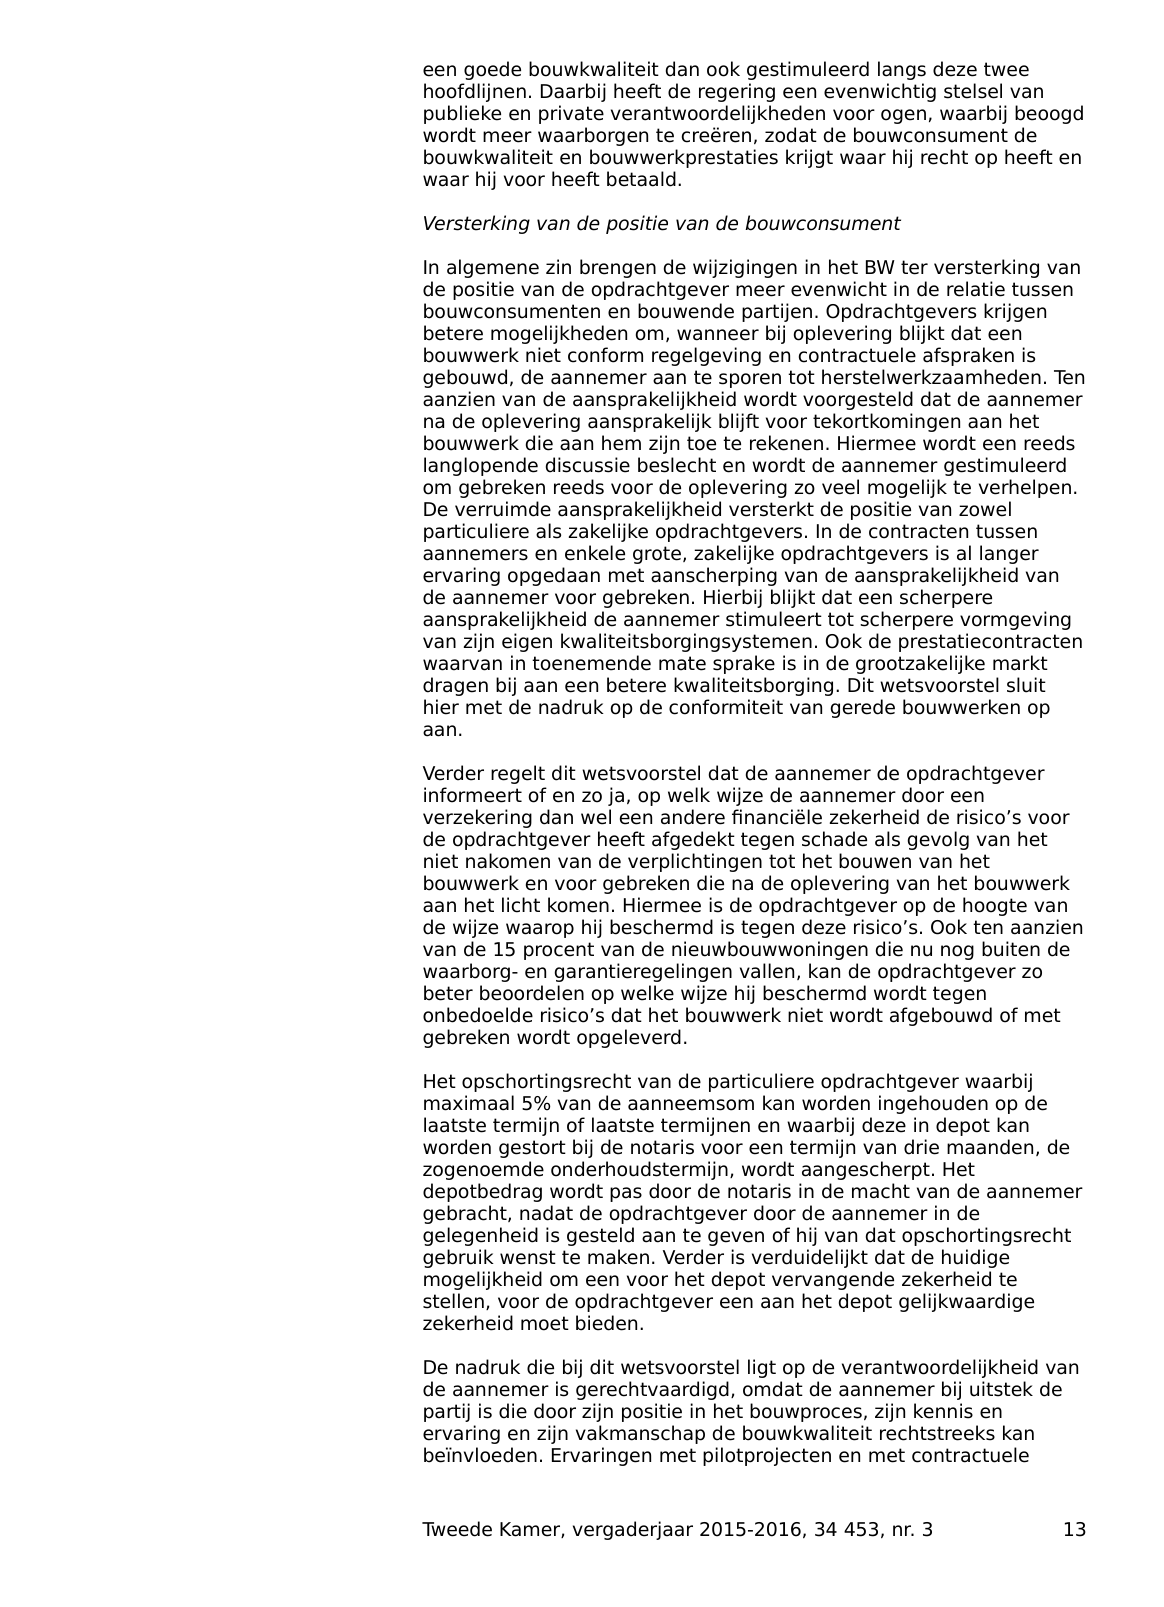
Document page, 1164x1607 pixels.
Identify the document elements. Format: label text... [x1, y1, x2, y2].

subtitle Versterking van de positie van de bouwconsument [422, 213, 1087, 235]
text De nadruk die bij dit wetsvoorstel ligt op de verantwoordelijkheid van de aannemer is gerechtvaardigd, omdat de aannemer bij uitstek de partij is die door zijn positie in het bouwproces, zijn kennis en ervaring en zijn vakmanschap de bouwkwaliteit rechtstreeks kan beïnvloeden. Ervaringen met pilotprojecten en met contractuele [422, 1357, 1087, 1467]
text In algemene zin brengen de wijzigingen in het BW ter versterking van de positie van de opdrachtgever meer evenwicht in de relatie tussen bouwconsumenten en bouwende partijen. Opdrachtgevers krijgen betere mogelijkheden om, wanneer bij oplevering blijkt dat een bouwwerk niet conform regelgeving en contractuele afspraken is gebouwd, de aannemer aan te sporen tot herstelwerkzaamheden. Ten aanzien van de aansprakelijkheid wordt voorgesteld dat de aannemer na de oplevering aansprakelijk blijft voor tekortkomingen aan het bouwwerk die aan hem zijn toe te rekenen. Hiermee wordt een reeds langlopende discussie beslecht en wordt de aannemer gestimuleerd om gebreken reeds voor de oplevering zo veel mogelijk te verhelpen. De verruimde aansprakelijkheid versterkt de positie van zowel particuliere als zakelijke opdrachtgevers. In de contracten tussen aannemers en enkele grote, zakelijke opdrachtgevers is al langer ervaring opgedaan met aanscherping van de aansprakelijkheid van de aannemer voor gebreken. Hierbij blijkt dat een scherpere aansprakelijkheid de aannemer stimuleert tot scherpere vormgeving van zijn eigen kwaliteitsborgingsystemen. Ook de prestatiecontracten waarvan in toenemende mate sprake is in de grootzakelijke markt dragen bij aan een betere kwaliteitsborging. Dit wetsvoorstel sluit hier met de nadruk op de conformiteit van gerede bouwwerken op aan. [422, 257, 1087, 741]
text Verder regelt dit wetsvoorstel dat de aannemer de opdrachtgever informeert of en zo ja, op welk wijze de aannemer door een verzekering dan wel een andere financiële zekerheid de risico’s voor de opdrachtgever heeft afgedekt tegen schade als gevolg van het niet nakomen van de verplichtingen tot het bouwen van het bouwwerk en voor gebreken die na de oplevering van het bouwwerk aan het licht komen. Hiermee is de opdrachtgever op de hoogte van de wijze waarop hij beschermd is tegen deze risico’s. Ook ten aanzien van de 15 procent van de nieuwbouwwoningen die nu nog buiten de waarborg- en garantieregelingen vallen, kan de opdrachtgever zo beter beoordelen op welke wijze hij beschermd wordt tegen onbedoelde risico’s dat het bouwwerk niet wordt afgebouwd of met gebreken wordt opgeleverd. [422, 763, 1087, 1049]
text een goede bouwkwaliteit dan ook gestimuleerd langs deze twee hoofdlijnen. Daarbij heeft de regering een evenwichtig stelsel van publieke en private verantwoordelijkheden voor ogen, waarbij beoogd wordt meer waarborgen te creëren, zodat de bouwconsument de bouwkwaliteit en bouwwerkprestaties krijgt waar hij recht op heeft en waar hij voor heeft betaald. [422, 59, 1087, 191]
text Het opschortingsrecht van de particuliere opdrachtgever waarbij maximaal 5% van de aanneemsom kan worden ingehouden op de laatste termijn of laatste termijnen en waarbij deze in depot kan worden gestort bij de notaris voor een termijn van drie maanden, de zogenoemde onderhoudstermijn, wordt aangescherpt. Het depotbedrag wordt pas door de notaris in de macht van de aannemer gebracht, nadat de opdrachtgever door de aannemer in de gelegenheid is gesteld aan te geven of hij van dat opschortingsrecht gebruik wenst te maken. Verder is verduidelijkt dat de huidige mogelijkheid om een voor het depot vervangende zekerheid te stellen, voor de opdrachtgever een aan het depot gelijkwaardige zekerheid moet bieden. [422, 1071, 1087, 1335]
